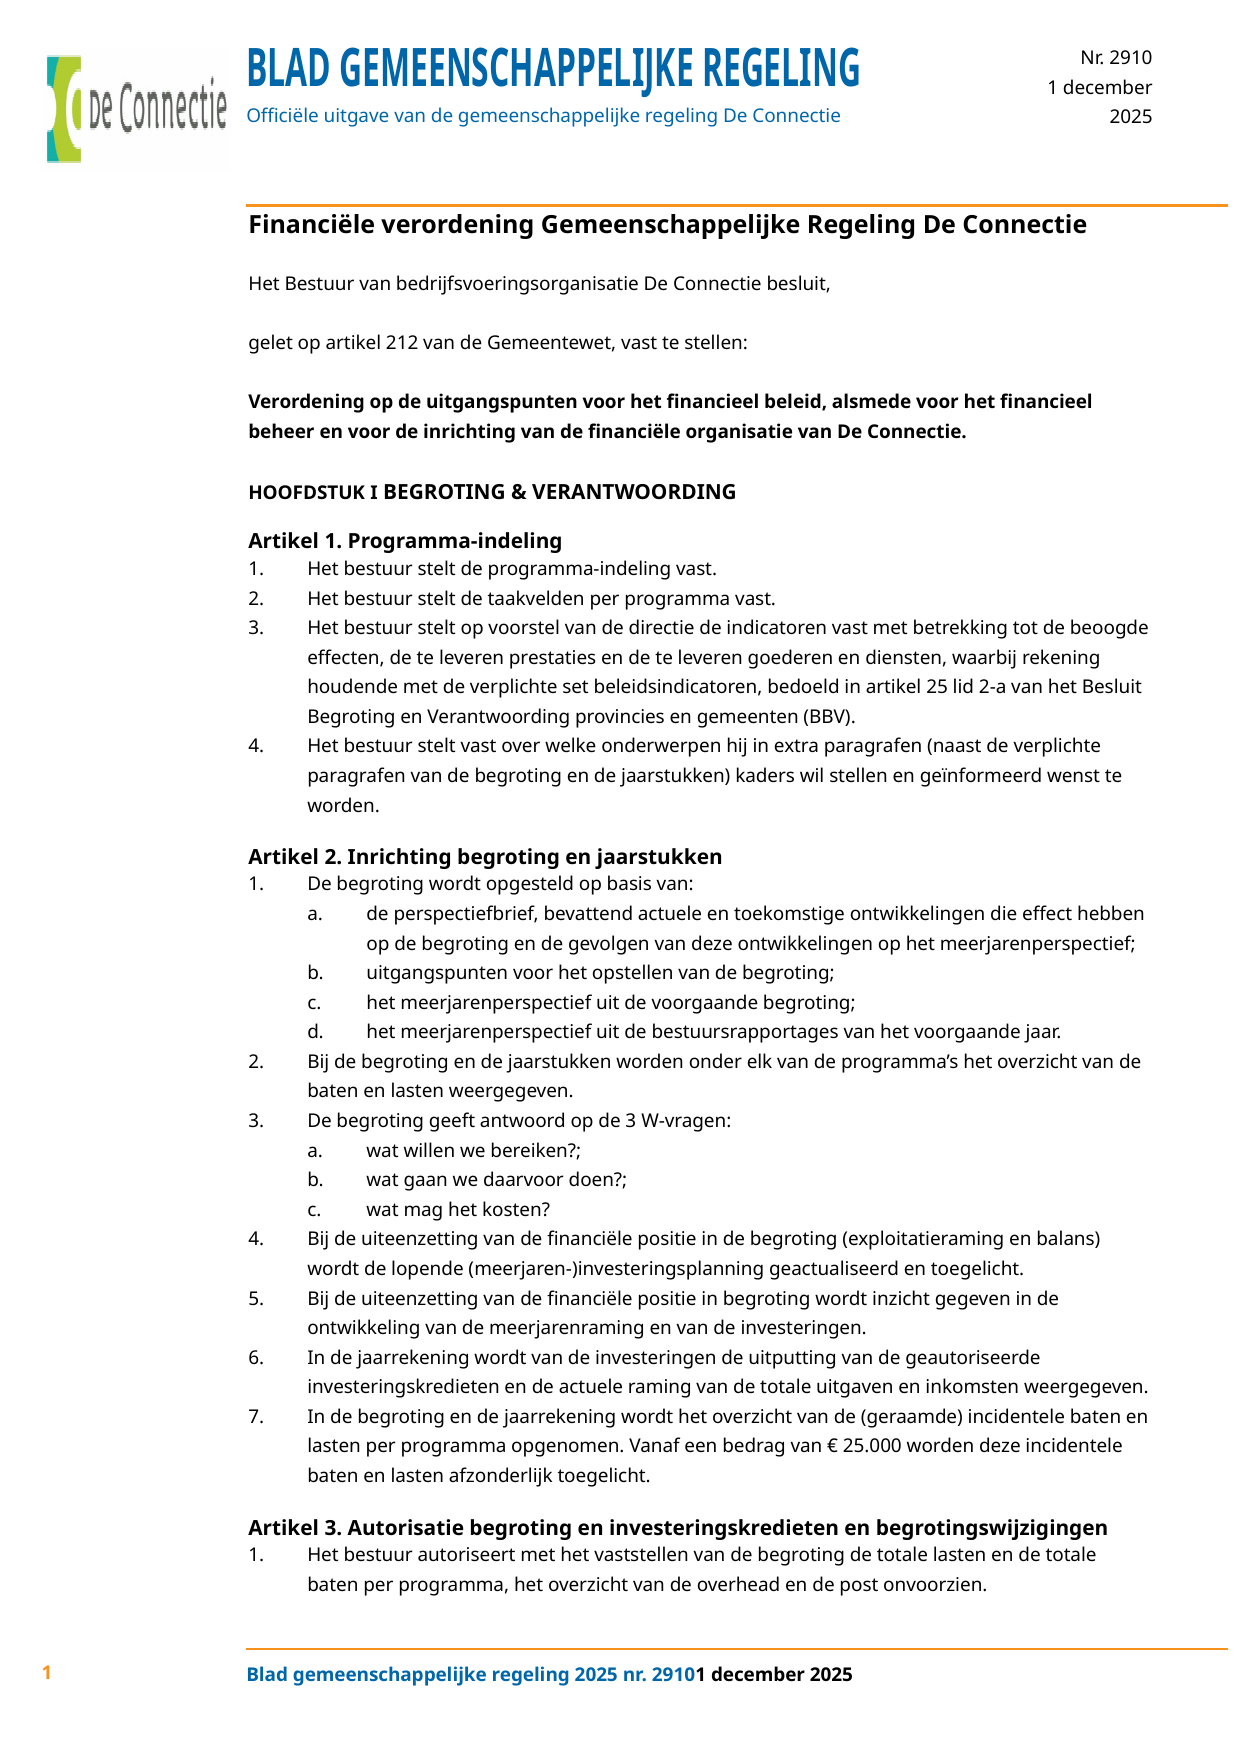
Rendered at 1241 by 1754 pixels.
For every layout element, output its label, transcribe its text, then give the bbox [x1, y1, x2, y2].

text Artikel 1. Programma-indeling [248, 527, 1152, 555]
list Het bestuur stelt vast over welke onderwerpen hij in extra paragrafen (naast de verplichte paragrafen van de begroting en de jaarstukken) kaders wil stellen en geïnformeerd wenst te worden. [248, 733, 1152, 817]
list Het bestuur stelt de programma-indeling vast. [248, 555, 1152, 581]
text Artikel 3. Autorisatie begroting en investeringskredieten en begrotingswijzigingen [248, 1513, 1152, 1541]
list het meerjarenperspectief uit de bestuursrapportages van het voorgaande jaar. [307, 1018, 1152, 1044]
picture [41, 47, 231, 172]
list het meerjarenperspectief uit de voorgaande begroting; [307, 989, 1152, 1015]
text gelet op artikel 212 van de Gemeentewet, vast te stellen: [248, 329, 1152, 355]
list wat mag het kosten? [307, 1196, 1152, 1222]
text Verordening op de uitgangspunten voor het financieel beleid, alsmede voor het financieel beheer en voor de inrichting van de financiële organisatie van De Connectie. [248, 389, 1152, 444]
text Artikel 2. Inrichting begroting en jaarstukken [248, 842, 1152, 871]
list Bij de uiteenzetting van de financiële positie in begroting wordt inzicht gegeven in de ontwikkeling van de meerjarenraming en van de investeringen. [248, 1285, 1152, 1340]
list De begroting wordt opgesteld op basis van: [248, 871, 1152, 896]
list Het bestuur stelt op voorstel van de directie de indicatoren vast met betrekking tot de beoogde effecten, de te leveren prestaties en de te leveren goederen en diensten, waarbij rekening houdende met de verplichte set beleidsindicatoren, bedoeld in artikel 25 lid 2-a van het Besluit Begroting en Verantwoording provincies en gemeenten (BBV). [248, 614, 1152, 729]
list De begroting geeft antwoord op de 3 W-vragen: [248, 1107, 1152, 1133]
list wat gaan we daarvoor doen?; [307, 1166, 1152, 1192]
list wat willen we bereiken?; [307, 1137, 1152, 1163]
text Het Bestuur van bedrijfsvoeringsorganisatie De Connectie besluit, [248, 270, 1152, 296]
list Het bestuur autoriseert met het vaststellen van de begroting de totale lasten en de totale baten per programma, het overzicht van de overhead en de post onvoorzien. [248, 1541, 1152, 1596]
list In de jaarrekening wordt van de investeringen de uitputting van de geautoriseerde investeringskredieten en de actuele raming van de totale uitgaven en inkomsten weergegeven. [248, 1344, 1152, 1399]
text Financiële verordening Gemeenschappelijke Regeling De Connectie [248, 207, 1152, 241]
list Bij de begroting en de jaarstukken worden onder elk van de programma’s het overzicht van de baten en lasten weergegeven. [248, 1048, 1152, 1103]
text HOOFDSTUK I BEGROTING & VERANTWOORDING [248, 477, 1152, 506]
list uitgangspunten voor het opstellen van de begroting; [307, 959, 1152, 985]
list In de begroting en de jaarrekening wordt het overzicht van de (geraamde) incidentele baten en lasten per programma opgenomen. Vanaf een bedrag van € 25.000 worden deze incidentele baten en lasten afzonderlijk toegelicht. [248, 1403, 1152, 1488]
list de perspectiefbrief, bevattend actuele en toekomstige ontwikkelingen die effect hebben op de begroting en de gevolgen van deze ontwikkelingen op het meerjarenperspectief; [307, 900, 1152, 956]
list Bij de uiteenzetting van de financiële positie in de begroting (exploitatieraming en balans) wordt de lopende (meerjaren-)investeringsplanning geactualiseerd en toegelicht. [248, 1226, 1152, 1281]
list Het bestuur stelt de taakvelden per programma vast. [248, 585, 1152, 610]
